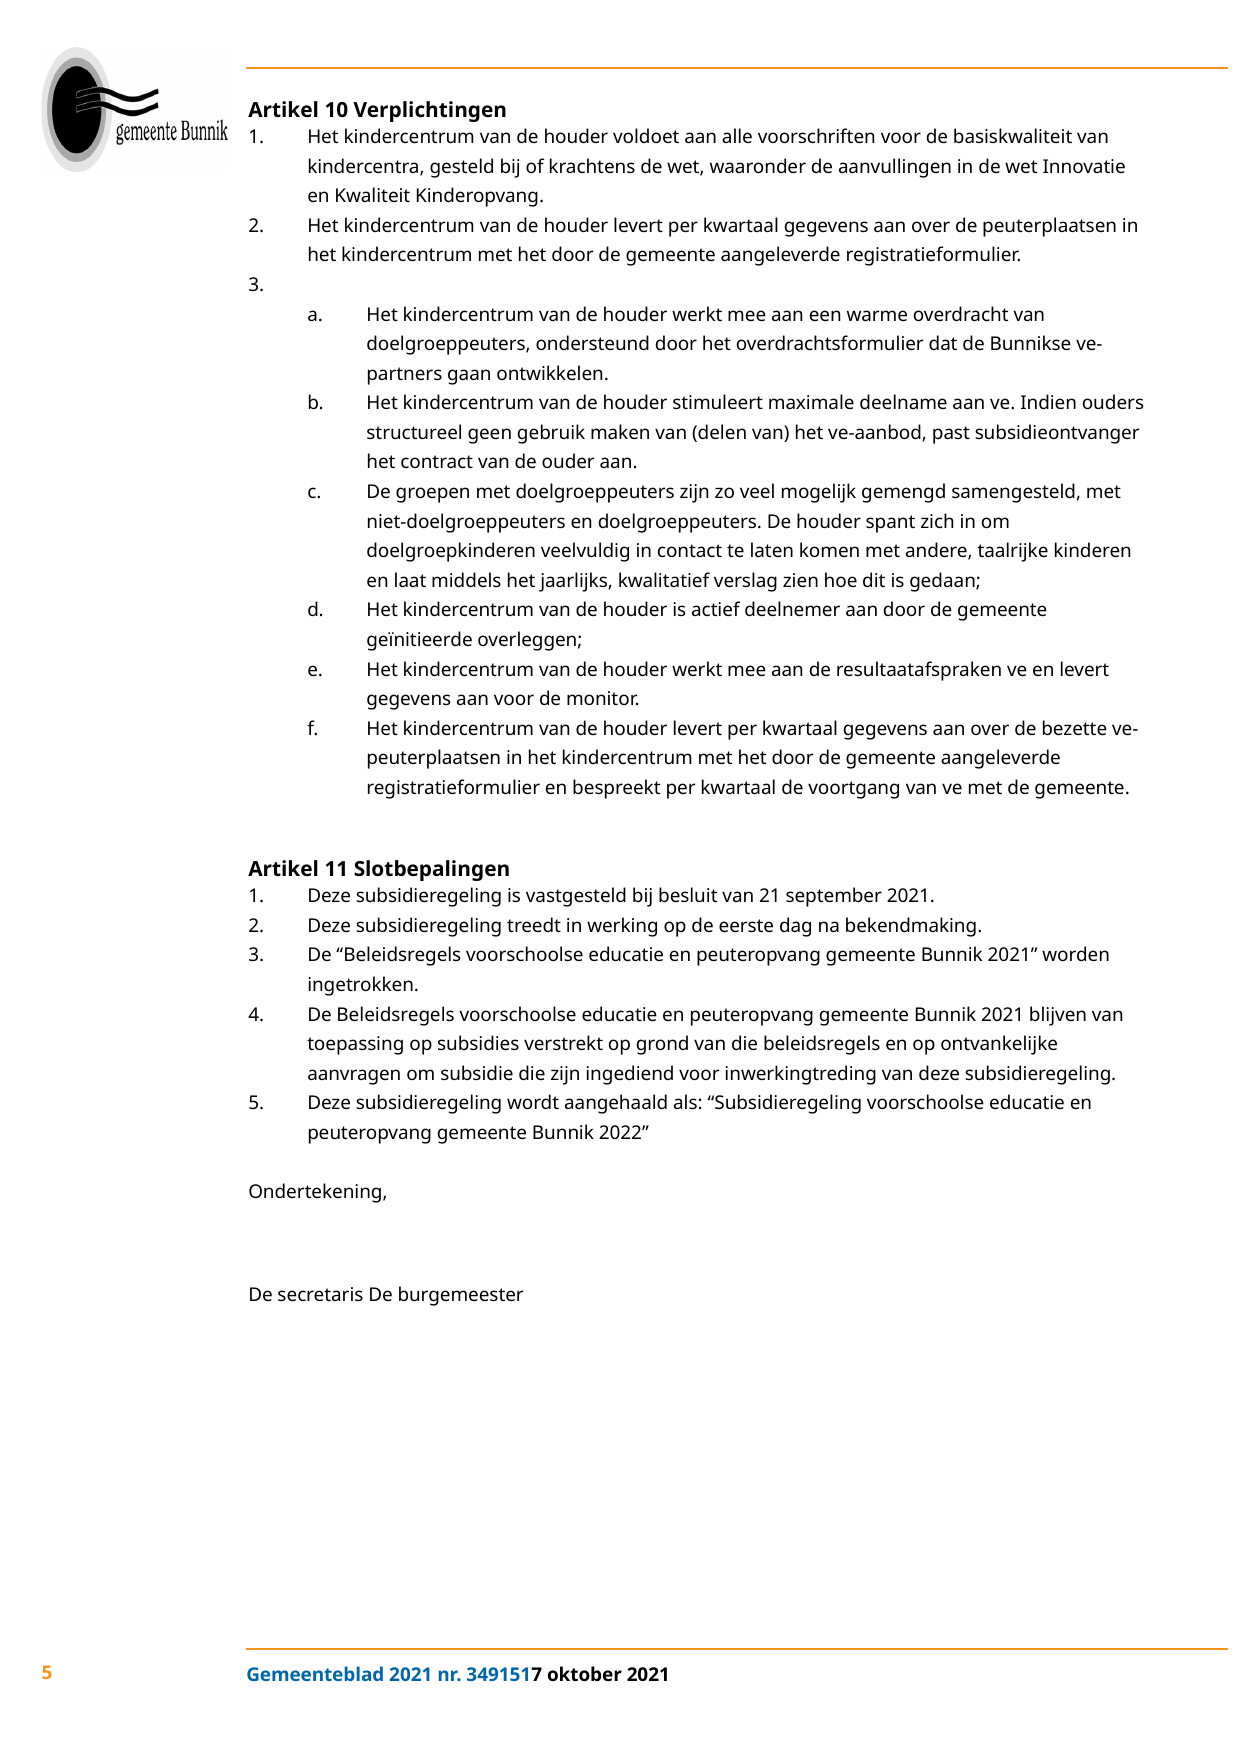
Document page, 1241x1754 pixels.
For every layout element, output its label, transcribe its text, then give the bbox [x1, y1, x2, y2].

text Artikel 10 Verplichtingen [248, 95, 1152, 123]
text De secretaris De burgemeester [248, 1281, 1152, 1307]
picture [41, 47, 231, 172]
text Ondertekening, [248, 1178, 1152, 1204]
list Het kindercentrum van de houder is actief deelnemer aan door de gemeente geïnitieerde overleggen; [307, 597, 1152, 652]
list Deze subsidieregeling wordt aangehaald als: “Subsidieregeling voorschoolse educatie en peuteropvang gemeente Bunnik 2022” [248, 1089, 1152, 1145]
list Het kindercentrum van de houder werkt mee aan de resultaatafspraken ve en levert gegevens aan voor de monitor. [307, 656, 1152, 711]
list De Beleidsregels voorschoolse educatie en peuteropvang gemeente Bunnik 2021 blijven van toepassing op subsidies verstrekt op grond van die beleidsregels en op ontvankelijke aanvragen om subsidie die zijn ingediend voor inwerkingtreding van deze subsidieregeling. [248, 1001, 1152, 1086]
list Het kindercentrum van de houder werkt mee aan een warme overdracht van doelgroeppeuters, ondersteund door het overdrachtsformulier dat de Bunnikse ve-partners gaan ontwikkelen. [307, 301, 1152, 386]
list Deze subsidieregeling treedt in werking op de eerste dag na bekendmaking. [248, 912, 1152, 938]
text Artikel 11 Slotbepalingen [248, 854, 1152, 882]
list Het kindercentrum van de houder stimuleert maximale deelname aan ve. Indien ouders structureel geen gebruik maken van (delen van) het ve-aanbod, past subsidieontvanger het contract van de ouder aan. [307, 389, 1152, 474]
list Deze subsidieregeling is vastgesteld bij besluit van 21 september 2021. [248, 882, 1152, 908]
list De “Beleidsregels voorschoolse educatie en peuteropvang gemeente Bunnik 2021” worden ingetrokken. [248, 942, 1152, 997]
list Het kindercentrum van de houder voldoet aan alle voorschriften voor de basiskwaliteit van kindercentra, gesteld bij of krachtens de wet, waaronder de aanvullingen in de wet Innovatie en Kwaliteit Kinderopvang. [248, 123, 1152, 208]
list Het kindercentrum van de houder levert per kwartaal gegevens aan over de peuterplaatsen in het kindercentrum met het door de gemeente aangeleverde registratieformulier. [248, 212, 1152, 267]
list Het kindercentrum van de houder levert per kwartaal gegevens aan over de bezette ve-peuterplaatsen in het kindercentrum met het door de gemeente aangeleverde registratieformulier en bespreekt per kwartaal de voortgang van ve met de gemeente. [307, 715, 1152, 800]
list De groepen met doelgroeppeuters zijn zo veel mogelijk gemengd samengesteld, met niet-doelgroeppeuters en doelgroeppeuters. De houder spant zich in om doelgroepkinderen veelvuldig in contact te laten komen met andere, taalrijke kinderen en laat middels het jaarlijks, kwalitatief verslag zien hoe dit is gedaan; [307, 478, 1152, 593]
